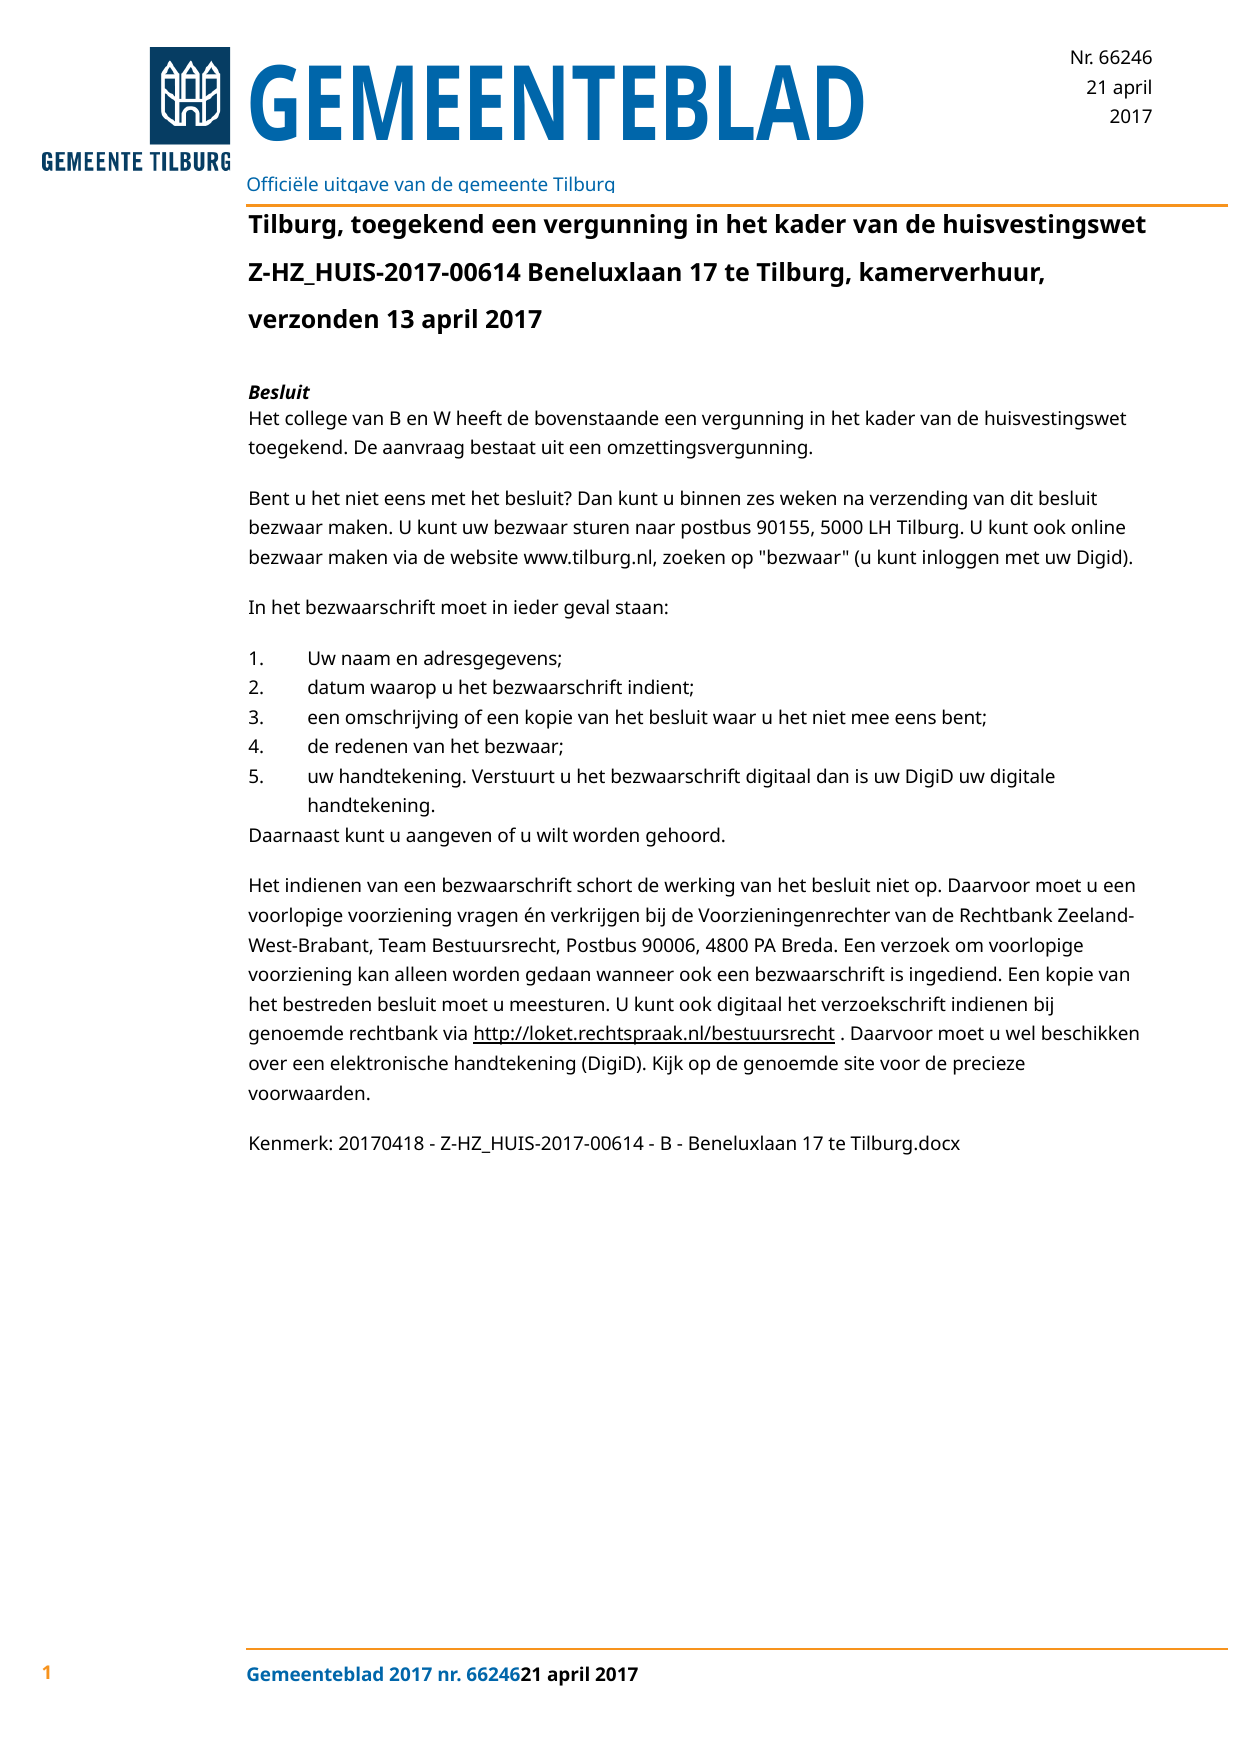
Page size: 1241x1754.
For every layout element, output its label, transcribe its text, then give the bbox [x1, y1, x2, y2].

text Het indienen van een bezwaarschrift schort de werking van het besluit niet op. Daarvoor moet u een voorlopige voorziening vragen én verkrijgen bij de Voorzieningenrechter van de Rechtbank Zeeland-West-Brabant, Team Bestuursrecht, Postbus 90006, 4800 PA Breda. Een verzoek om voorlopige voorziening kan alleen worden gedaan wanneer ook een bezwaarschrift is ingediend. Een kopie van het bestreden besluit moet u meesturen. U kunt ook digitaal het verzoekschrift indienen bij genoemde rechtbank via http://loket.rechtspraak.nl/bestuursrecht . Daarvoor moet u wel beschikken over een elektronische handtekening (DigiD). Kijk op de genoemde site voor de precieze voorwaarden. [248, 873, 1152, 1106]
text Kenmerk: 20170418 - Z-HZ_HUIS-2017-00614 - B - Beneluxlaan 17 te Tilburg.docx [248, 1130, 1152, 1156]
list uw handtekening. Verstuurt u het bezwaarschrift digitaal dan is uw DigiD uw digitale handtekening. [248, 763, 1152, 818]
list een omschrijving of een kopie van het besluit waar u het niet mee eens bent; [248, 704, 1152, 730]
list de redenen van het bezwaar; [248, 733, 1152, 759]
text Besluit [248, 379, 1152, 405]
list Uw naam en adresgegevens; [248, 645, 1152, 671]
text Daarnaast kunt u aangeven of u wilt worden gehoord. [248, 822, 1152, 848]
text Het college van B en W heeft de bovenstaande een vergunning in het kader van de huisvestingswet toegekend. De aanvraag bestaat uit een omzettingsvergunning. [248, 405, 1152, 460]
list datum waarop u het bezwaarschrift indient; [248, 674, 1152, 700]
text In het bezwaarschrift moet in ieder geval staan: [248, 594, 1152, 620]
text Bent u het niet eens met het besluit? Dan kunt u binnen zes weken na verzending van dit besluit bezwaar maken. U kunt uw bezwaar sturen naar postbus 90155, 5000 LH Tilburg. U kunt ook online bezwaar maken via de website www.tilburg.nl, zoeken op "bezwaar" (u kunt inloggen met uw Digid). [248, 485, 1152, 570]
text Tilburg, toegekend een vergunning in het kader van de huisvestingswet Z-HZ_HUIS-2017-00614 Beneluxlaan 17 te Tilburg, kamerverhuur, verzonden 13 april 2017 [248, 207, 1152, 336]
picture [41, 47, 231, 172]
